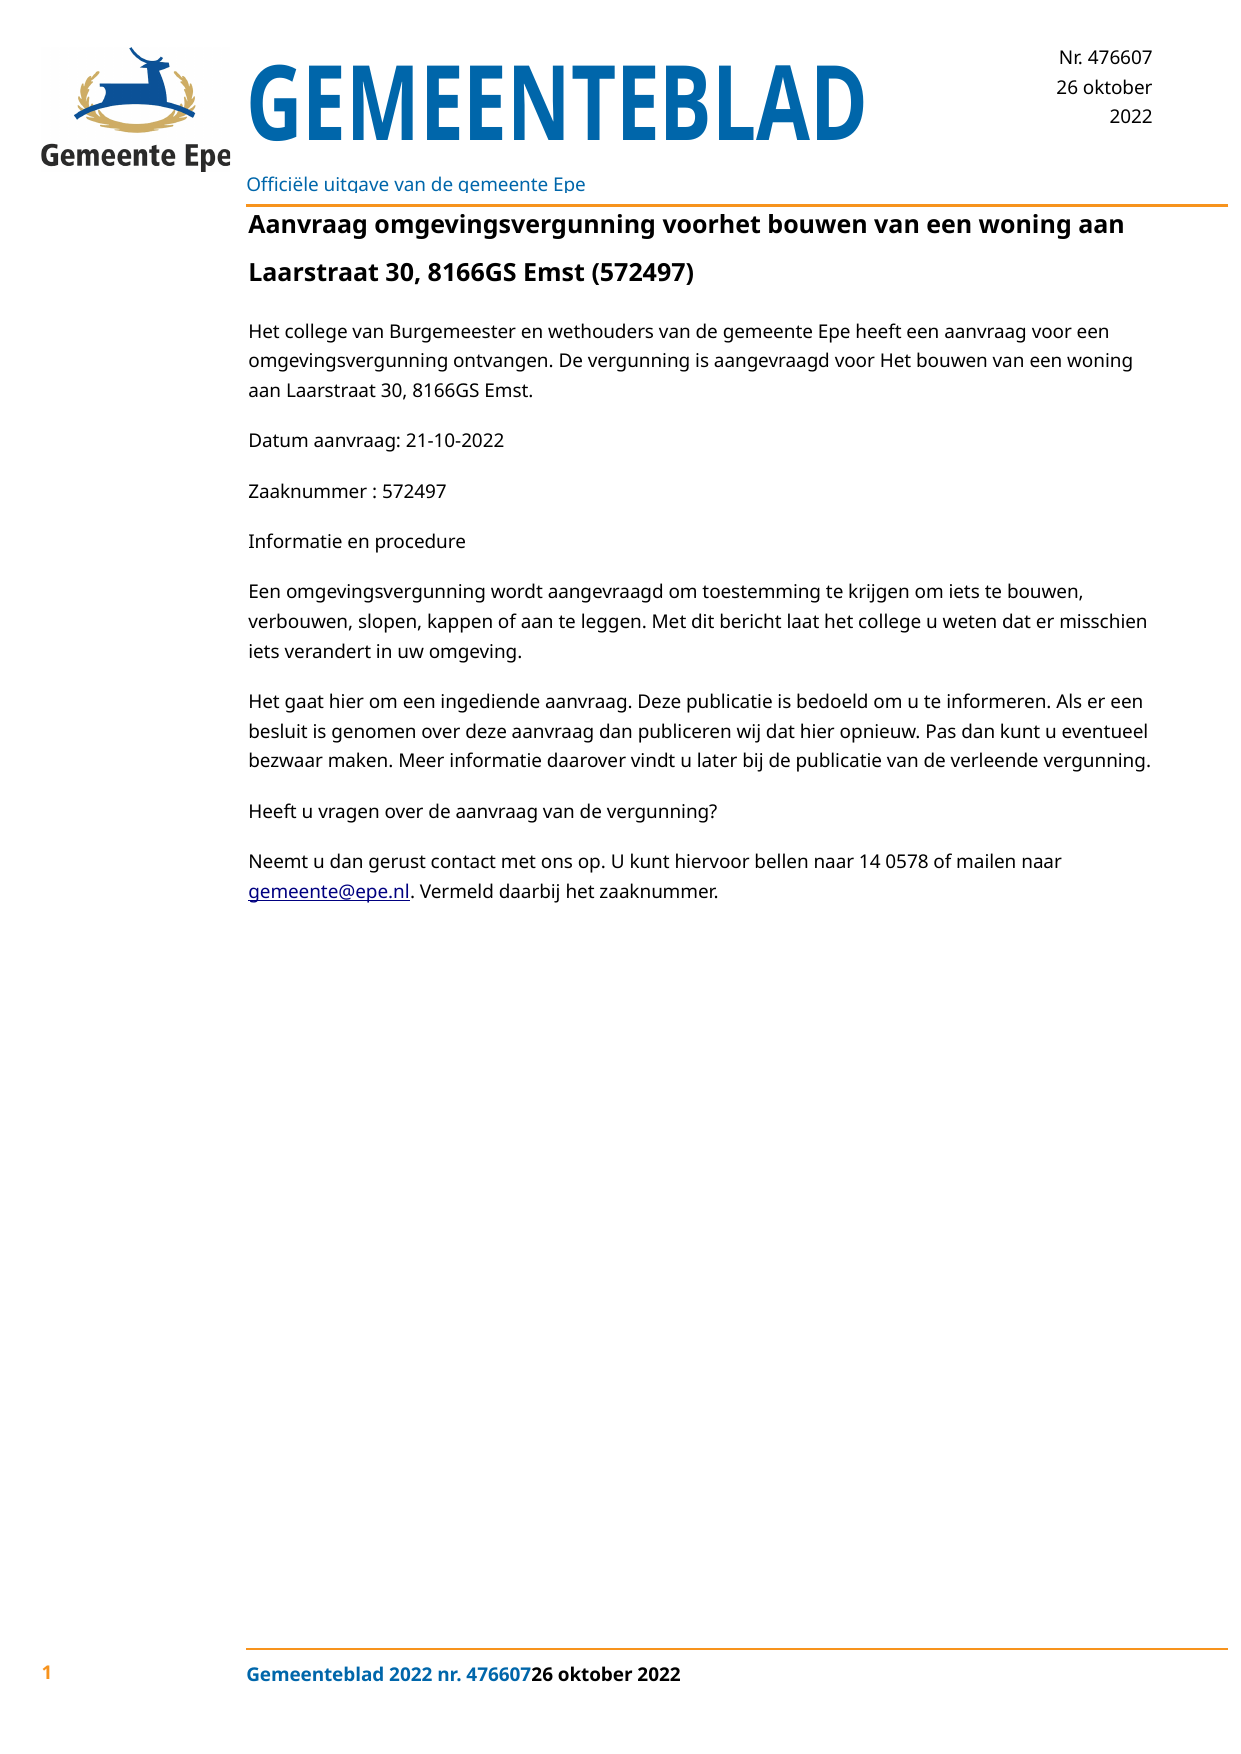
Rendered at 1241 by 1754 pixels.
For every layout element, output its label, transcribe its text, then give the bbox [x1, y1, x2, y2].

text Heeft u vragen over de aanvraag van de vergunning? [248, 798, 1152, 824]
text Het college van Burgemeester en wethouders van de gemeente Epe heeft een aanvraag voor een omgevingsvergunning ontvangen. De vergunning is aangevraagd voor Het bouwen van een woning aan Laarstraat 30, 8166GS Emst. [248, 318, 1152, 403]
text Aanvraag omgevingsvergunning voorhet bouwen van een woning aan Laarstraat 30, 8166GS Emst (572497) [248, 207, 1152, 288]
text Informatie en procedure [248, 528, 1152, 554]
text Het gaat hier om een ingediende aanvraag. Deze publicatie is bedoeld om u te informeren. Als er een besluit is genomen over deze aanvraag dan publiceren wij dat hier opnieuw. Pas dan kunt u eventueel bezwaar maken. Meer informatie daarover vindt u later bij de publicatie van de verleende vergunning. [248, 688, 1152, 773]
text Datum aanvraag: 21-10-2022 [248, 427, 1152, 453]
text Zaaknummer : 572497 [248, 478, 1152, 504]
picture [41, 47, 231, 172]
text Een omgevingsvergunning wordt aangevraagd om toestemming te krijgen om iets te bouwen, verbouwen, slopen, kappen of aan te leggen. Met dit bericht laat het college u weten dat er misschien iets verandert in uw omgeving. [248, 579, 1152, 664]
text Neemt u dan gerust contact met ons op. U kunt hiervoor bellen naar 14 0578 of mailen naar gemeente@epe.nl. Vermeld daarbij het zaaknummer. [248, 848, 1152, 904]
